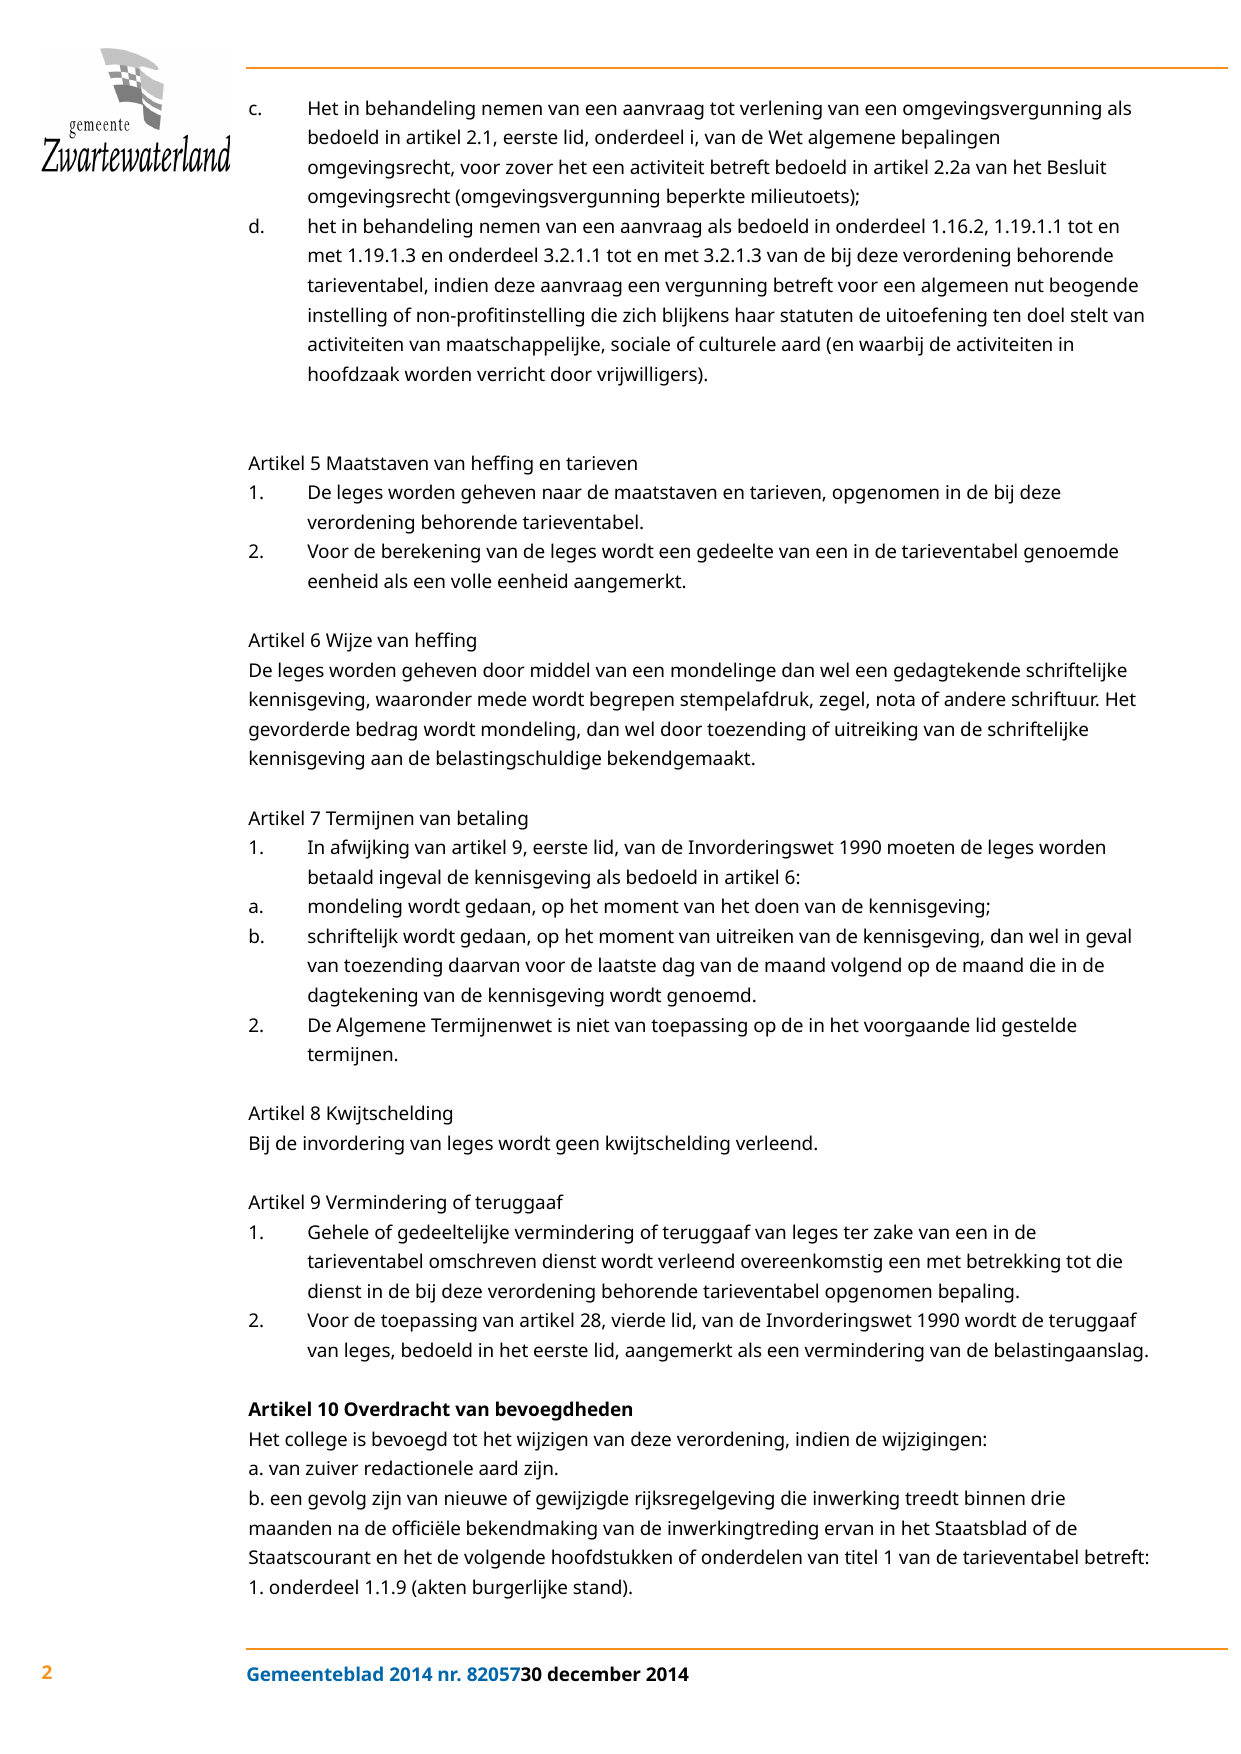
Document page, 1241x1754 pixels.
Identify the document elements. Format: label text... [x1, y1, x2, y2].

text Artikel 6 Wijze van heffing [248, 627, 1152, 653]
list De leges worden geheven naar de maatstaven en tarieven, opgenomen in de bij deze verordening behorende tarieventabel. [248, 479, 1152, 535]
list mondeling wordt gedaan, op het moment van het doen van de kennisgeving; [248, 893, 1152, 919]
list Gehele of gedeeltelijke vermindering of teruggaaf van leges ter zake van een in de tarieventabel omschreven dienst wordt verleend overeenkomstig een met betrekking tot die dienst in de bij deze verordening behorende tarieventabel opgenomen bepaling. [248, 1219, 1152, 1304]
text Artikel 7 Termijnen van betaling [248, 805, 1152, 831]
list Voor de berekening van de leges wordt een gedeelte van een in de tarieventabel genoemde eenheid als een volle eenheid aangemerkt. [248, 538, 1152, 594]
list Voor de toepassing van artikel 28, vierde lid, van de Invorderingswet 1990 wordt de teruggaaf van leges, bedoeld in het eerste lid, aangemerkt als een vermindering van de belastingaanslag. [248, 1308, 1152, 1363]
text Artikel 5 Maatstaven van heffing en tarieven [248, 450, 1152, 476]
text Bij de invordering van leges wordt geen kwijtschelding verleend. [248, 1130, 1152, 1156]
text a. van zuiver redactionele aard zijn. [248, 1456, 1152, 1481]
list De Algemene Termijnenwet is niet van toepassing op de in het voorgaande lid gestelde termijnen. [248, 1012, 1152, 1067]
text 1. onderdeel 1.1.9 (akten burgerlijke stand). [248, 1574, 1152, 1600]
text Artikel 9 Vermindering of teruggaaf [248, 1189, 1152, 1215]
text b. een gevolg zijn van nieuwe of gewijzigde rijksregelgeving die inwerking treedt binnen drie maanden na de officiële bekendmaking van de inwerkingtreding ervan in het Staatsblad of de Staatscourant en het de volgende hoofdstukken of onderdelen van titel 1 van de tarieventabel betreft: [248, 1485, 1152, 1570]
text Artikel 10 Overdracht van bevoegdheden [248, 1396, 1152, 1422]
list In afwijking van artikel 9, eerste lid, van de Invorderingswet 1990 moeten de leges worden betaald ingeval de kennisgeving als bedoeld in artikel 6: [248, 834, 1152, 890]
text Het college is bevoegd tot het wijzigen van deze verordening, indien de wijzigingen: [248, 1426, 1152, 1452]
list schriftelijk wordt gedaan, op het moment van uitreiken van de kennisgeving, dan wel in geval van toezending daarvan voor de laatste dag van de maand volgend op de maand die in de dagtekening van de kennisgeving wordt genoemd. [248, 923, 1152, 1008]
text Artikel 8 Kwijtschelding [248, 1101, 1152, 1126]
list het in behandeling nemen van een aanvraag als bedoeld in onderdeel 1.16.2, 1.19.1.1 tot en met 1.19.1.3 en onderdeel 3.2.1.1 tot en met 3.2.1.3 van de bij deze verordening behorende tarieventabel, indien deze aanvraag een vergunning betreft voor een algemeen nut beogende instelling of non-profitinstelling die zich blijkens haar statuten de uitoefening ten doel stelt van activiteiten van maatschappelijke, sociale of culturele aard (en waarbij de activiteiten in hoofdzaak worden verricht door vrijwilligers). [248, 213, 1152, 387]
text De leges worden geheven door middel van een mondelinge dan wel een gedagtekende schriftelijke kennisgeving, waaronder mede wordt begrepen stempelafdruk, zegel, nota of andere schriftuur. Het gevorderde bedrag wordt mondeling, dan wel door toezending of uitreiking van de schriftelijke kennisgeving aan de belastingschuldige bekendgemaakt. [248, 657, 1152, 771]
picture [41, 47, 231, 172]
list Het in behandeling nemen van een aanvraag tot verlening van een omgevingsvergunning als bedoeld in artikel 2.1, eerste lid, onderdeel i, van de Wet algemene bepalingen omgevingsrecht, voor zover het een activiteit betreft bedoeld in artikel 2.2a van het Besluit omgevingsrecht (omgevingsvergunning beperkte milieutoets); [248, 95, 1152, 209]
